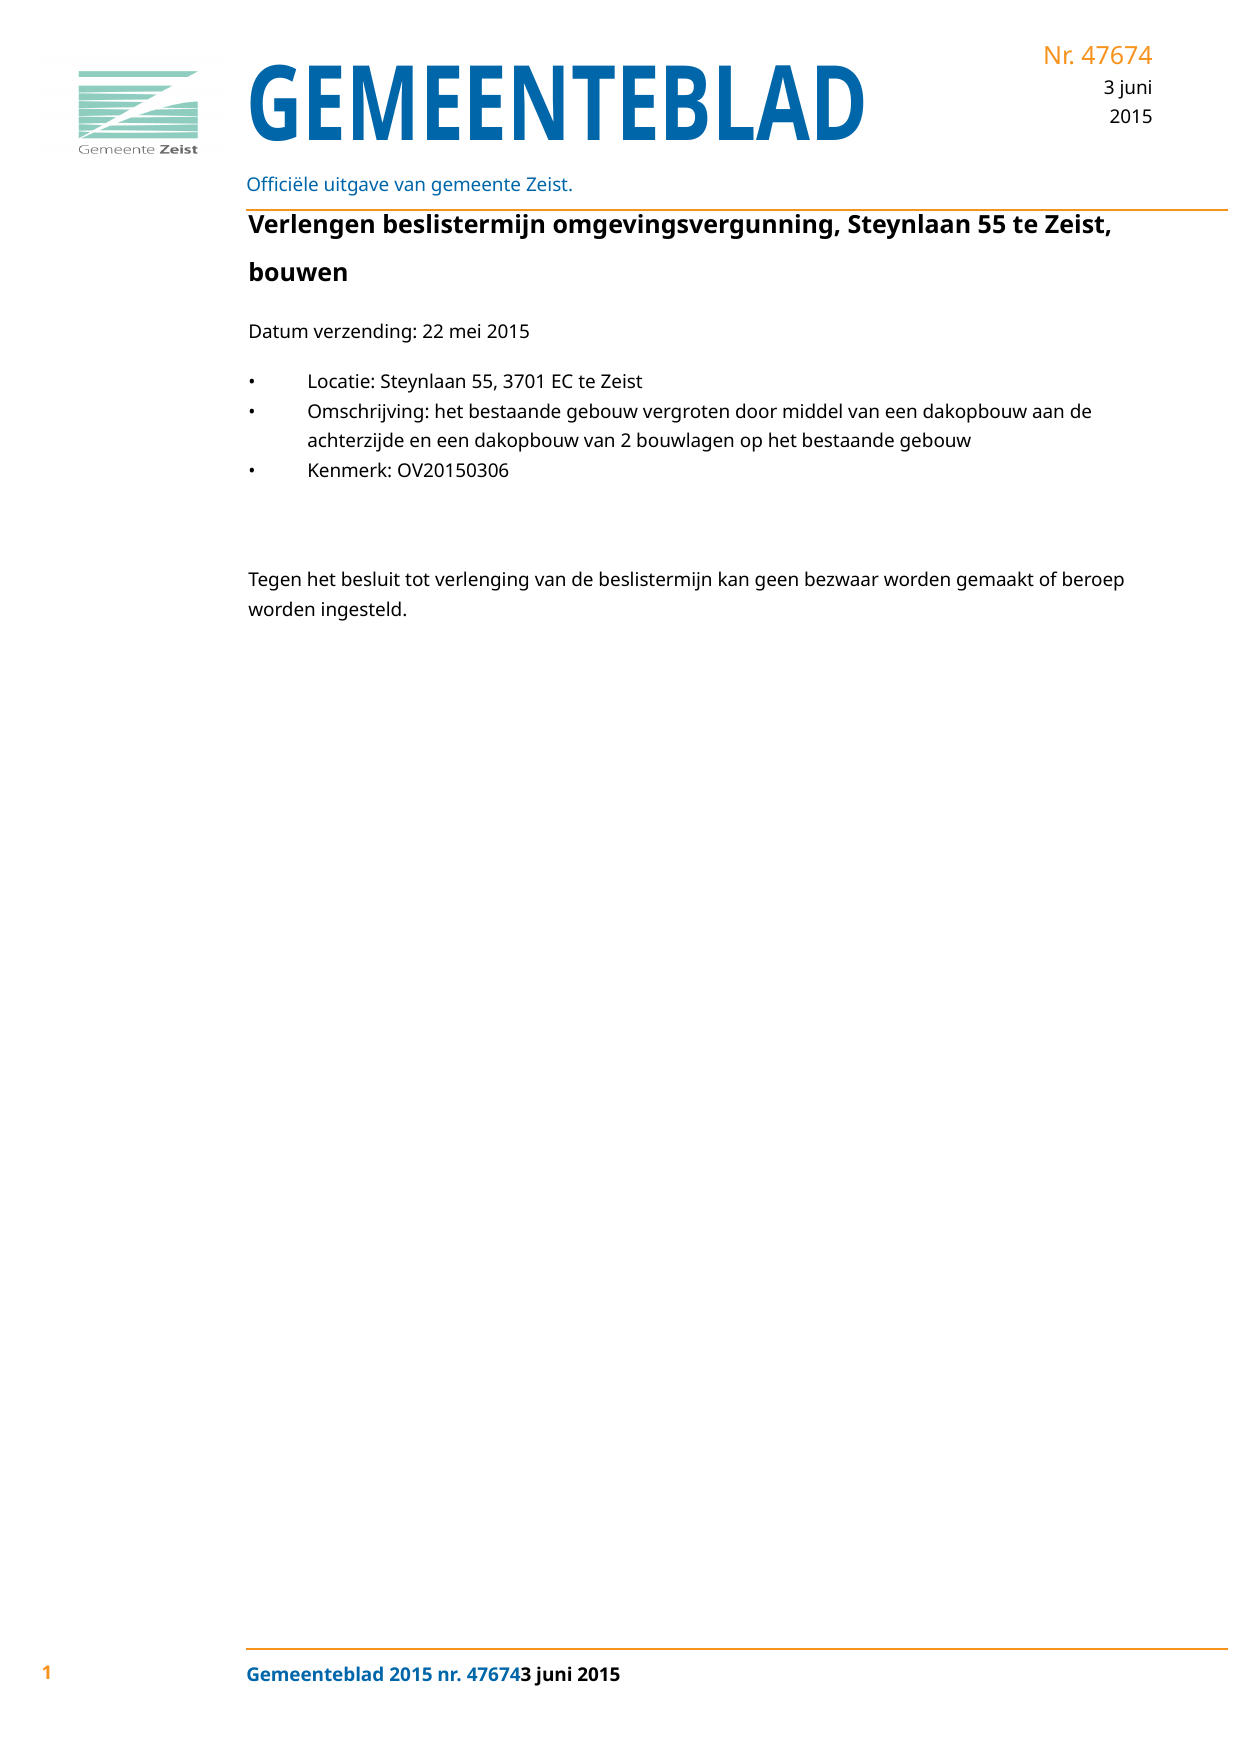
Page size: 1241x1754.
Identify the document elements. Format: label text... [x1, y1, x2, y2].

text Verlengen beslistermijn omgevingsvergunning, Steynlaan 55 te Zeist, bouwen [248, 211, 1152, 288]
picture [41, 47, 231, 172]
list Locatie: Steynlaan 55, 3701 EC te Zeist [248, 368, 1152, 394]
list Omschrijving: het bestaande gebouw vergroten door middel van een dakopbouw aan de achterzijde en een dakopbouw van 2 bouwlagen op het bestaande gebouw [248, 398, 1152, 453]
text Tegen het besluit tot verlenging van de beslistermijn kan geen bezwaar worden gemaakt of beroep worden ingesteld. [248, 567, 1152, 622]
list Kenmerk: OV20150306 [248, 457, 1152, 483]
text Datum verzending: 22 mei 2015 [248, 318, 1152, 344]
